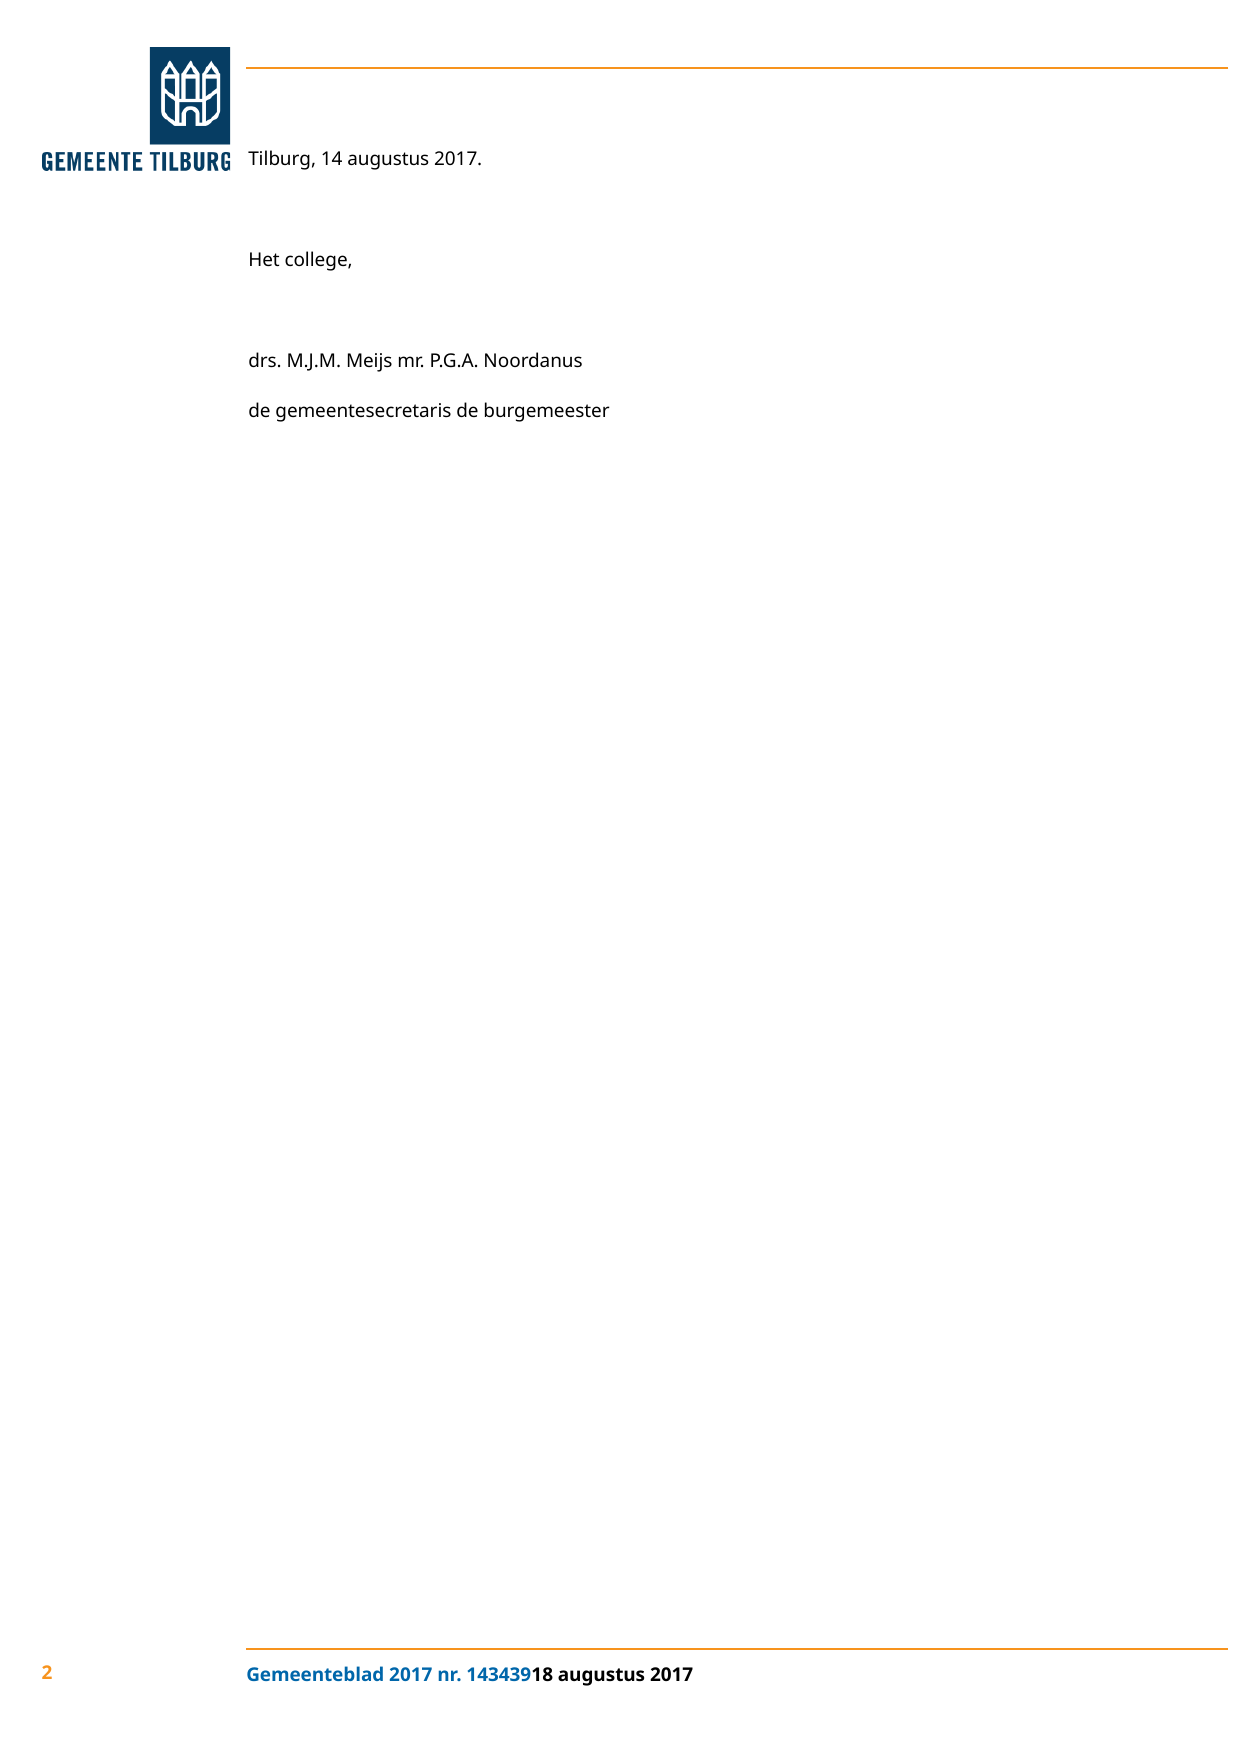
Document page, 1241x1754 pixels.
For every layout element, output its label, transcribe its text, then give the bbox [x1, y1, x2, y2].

text Tilburg, 14 augustus 2017. [248, 145, 1152, 171]
text Het college, [248, 246, 1152, 272]
text de gemeentesecretaris de burgemeester [248, 397, 1152, 423]
picture [41, 47, 231, 172]
text drs. M.J.M. Meijs mr. P.G.A. Noordanus [248, 347, 1152, 373]
